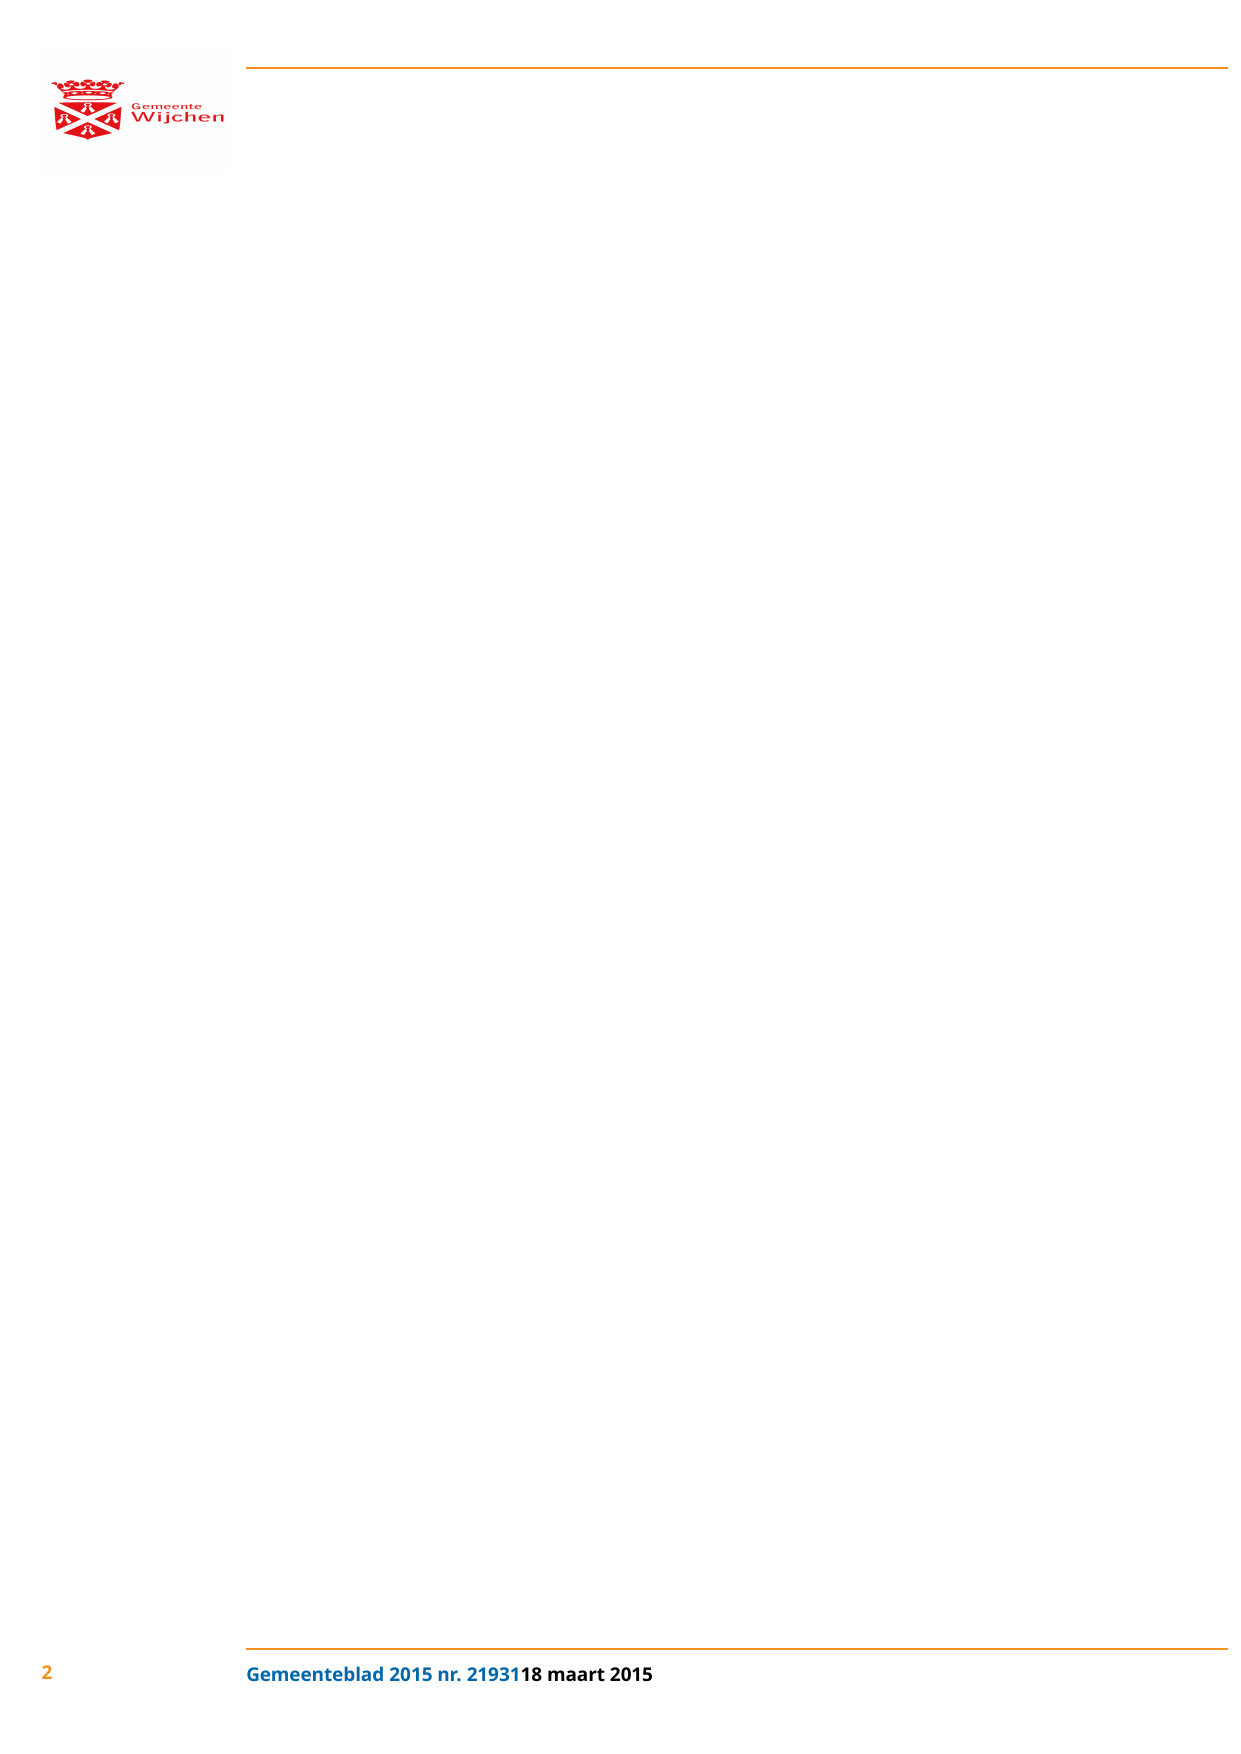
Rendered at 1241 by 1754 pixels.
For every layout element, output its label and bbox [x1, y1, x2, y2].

picture [41, 47, 231, 172]
